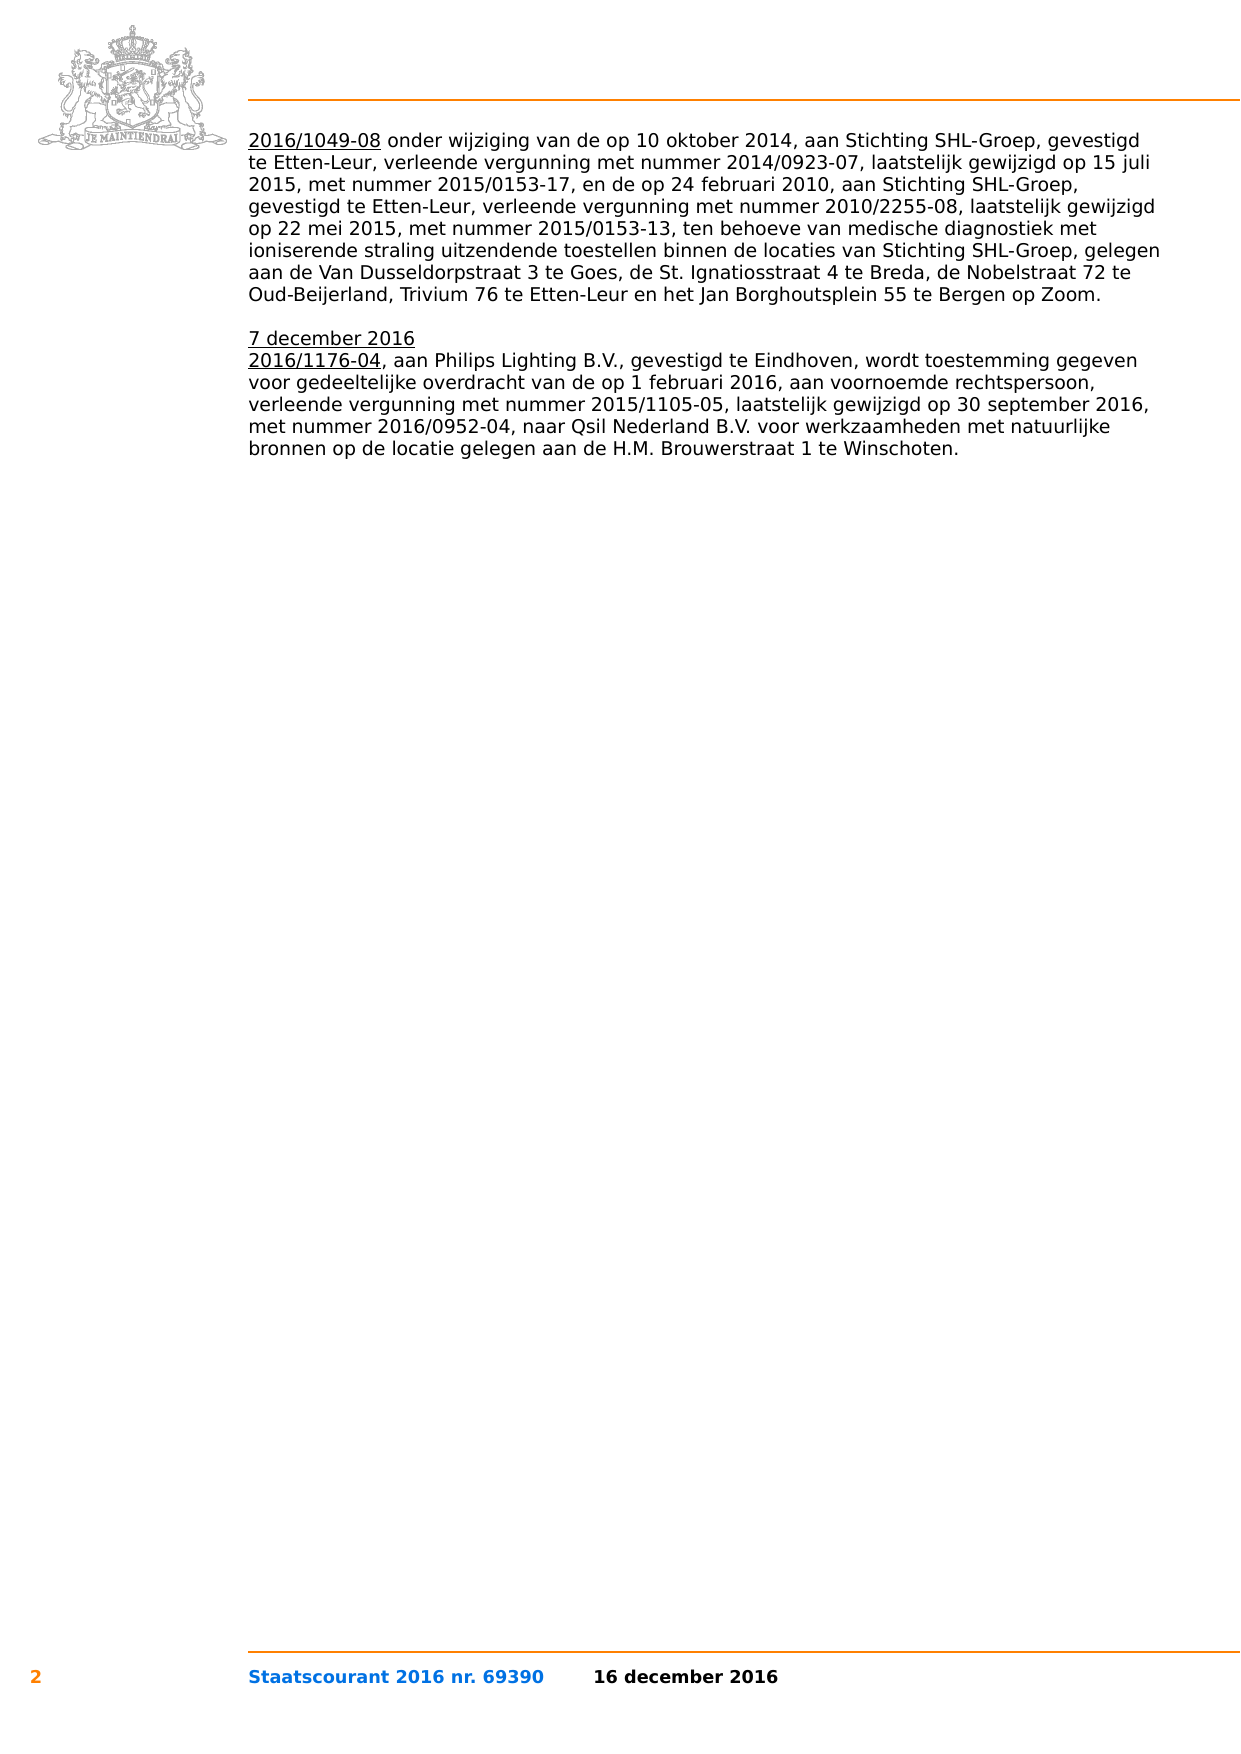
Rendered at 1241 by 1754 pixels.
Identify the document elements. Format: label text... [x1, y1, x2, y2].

picture [38, 25, 227, 150]
text 2016/1176-04, aan Philips Lighting B.V., gevestigd te Eindhoven, wordt toestemming gegeven voor gedeeltelijke overdracht van de op 1 februari 2016, aan voornoemde rechtspersoon, verleende vergunning met nummer 2015/1105-05, laatstelijk gewijzigd op 30 september 2016, met nummer 2016/0952-04, naar Qsil Nederland B.V. voor werkzaamheden met natuurlijke bronnen op de locatie gelegen aan de H.M. Brouwerstraat 1 te Winschoten. [248, 349, 1163, 459]
text 7 december 2016 [248, 328, 1163, 349]
text 2016/1049-08 onder wijziging van de op 10 oktober 2014, aan Stichting SHL-Groep, gevestigd te Etten-Leur, verleende vergunning met nummer 2014/0923-07, laatstelijk gewijzigd op 15 juli 2015, met nummer 2015/0153-17, en de op 24 februari 2010, aan Stichting SHL-Groep, gevestigd te Etten-Leur, verleende vergunning met nummer 2010/2255-08, laatstelijk gewijzigd op 22 mei 2015, met nummer 2015/0153-13, ten behoeve van medische diagnostiek met ioniserende straling uitzendende toestellen binnen de locaties van Stichting SHL-Groep, gelegen aan de Van Dusseldorpstraat 3 te Goes, de St. Ignatiosstraat 4 te Breda, de Nobelstraat 72 te Oud-Beijerland, Trivium 76 te Etten-Leur en het Jan Borghoutsplein 55 te Bergen op Zoom. [248, 130, 1163, 306]
